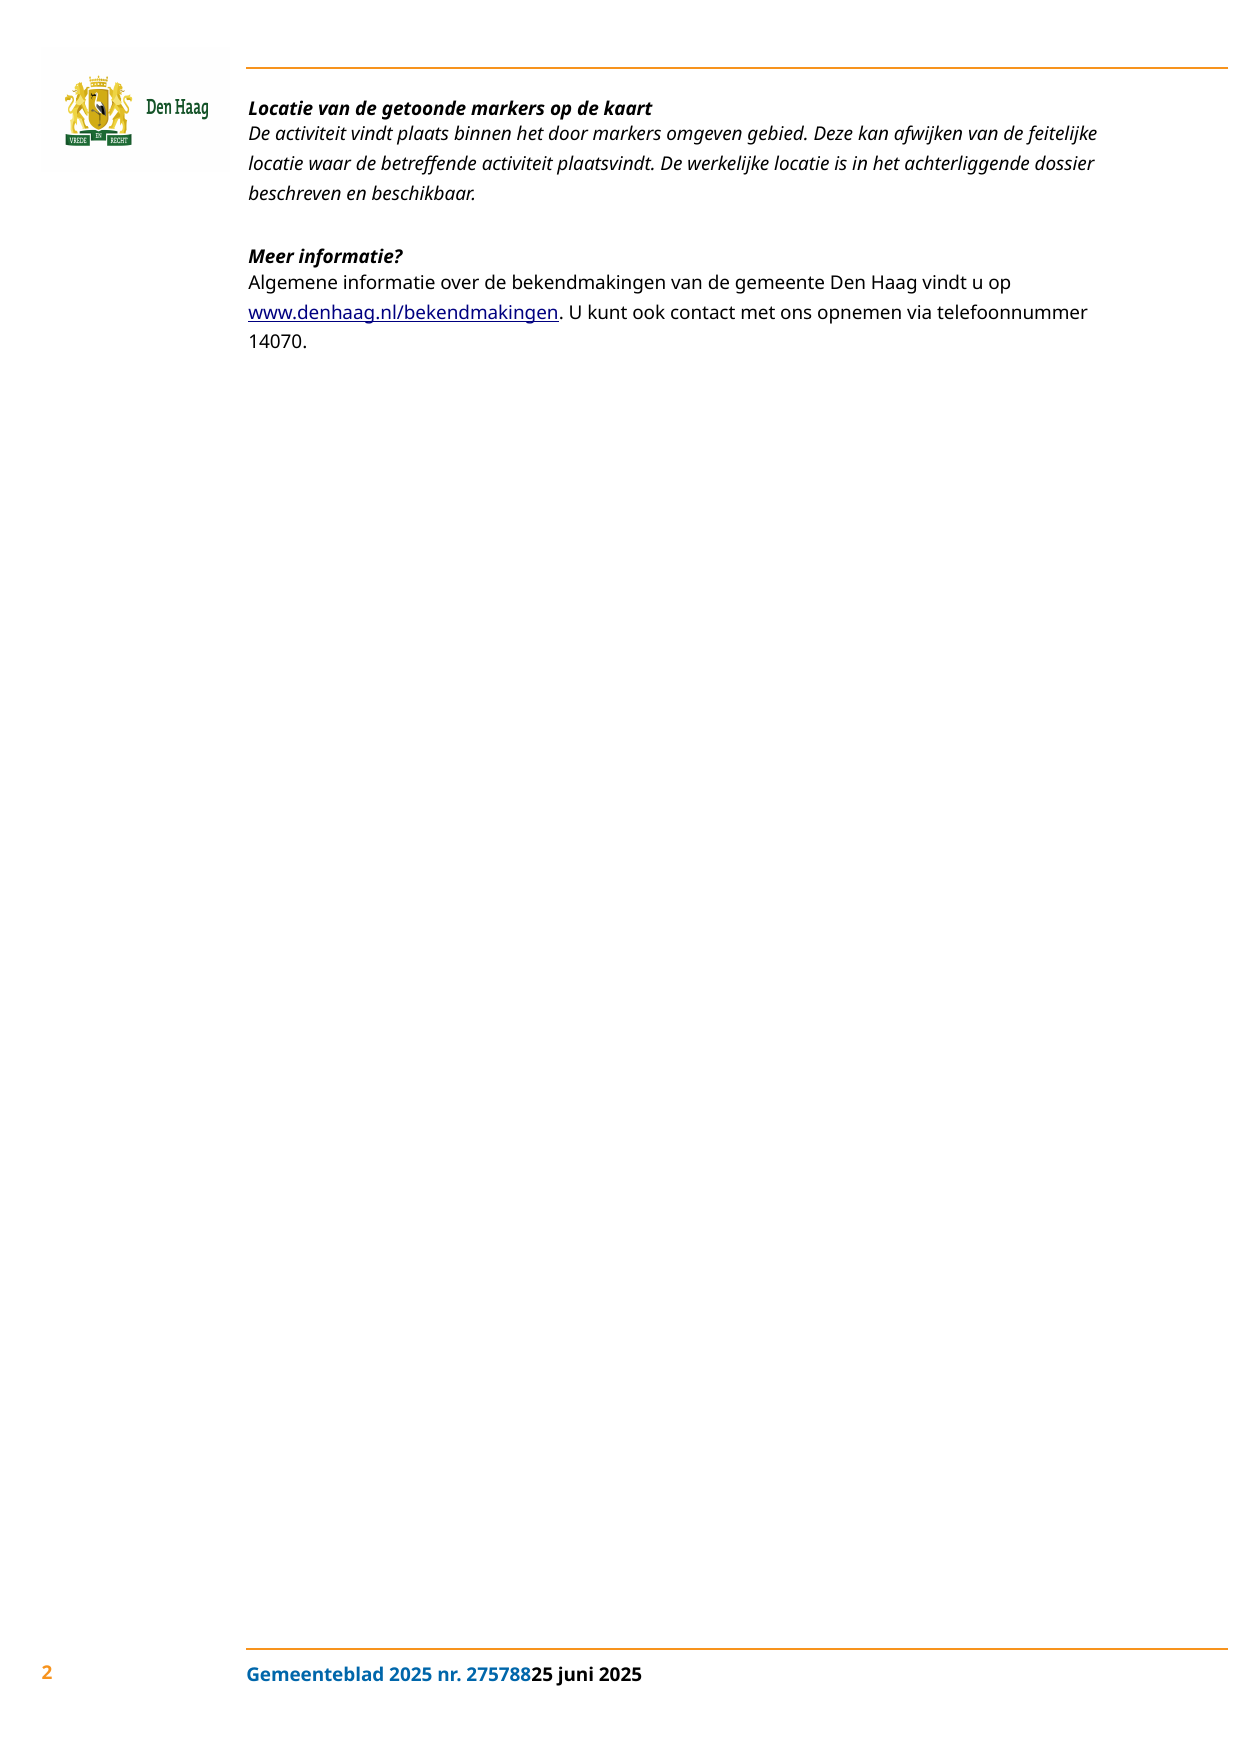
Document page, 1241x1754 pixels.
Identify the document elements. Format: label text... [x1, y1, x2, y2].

text Locatie van de getoonde markers op de kaart [248, 95, 1152, 121]
text De activiteit vindt plaats binnen het door markers omgeven gebied. Deze kan afwijken van de feitelijke locatie waar de betreffende activiteit plaatsvindt. De werkelijke locatie is in het achterliggende dossier beschreven en beschikbaar. [248, 121, 1152, 205]
text Meer informatie? [248, 244, 1152, 269]
text Algemene informatie over de bekendmakingen van de gemeente Den Haag vindt u op www.denhaag.nl/bekendmakingen. U kunt ook contact met ons opnemen via telefoonnummer 14070. [248, 269, 1152, 354]
picture [41, 47, 231, 172]
